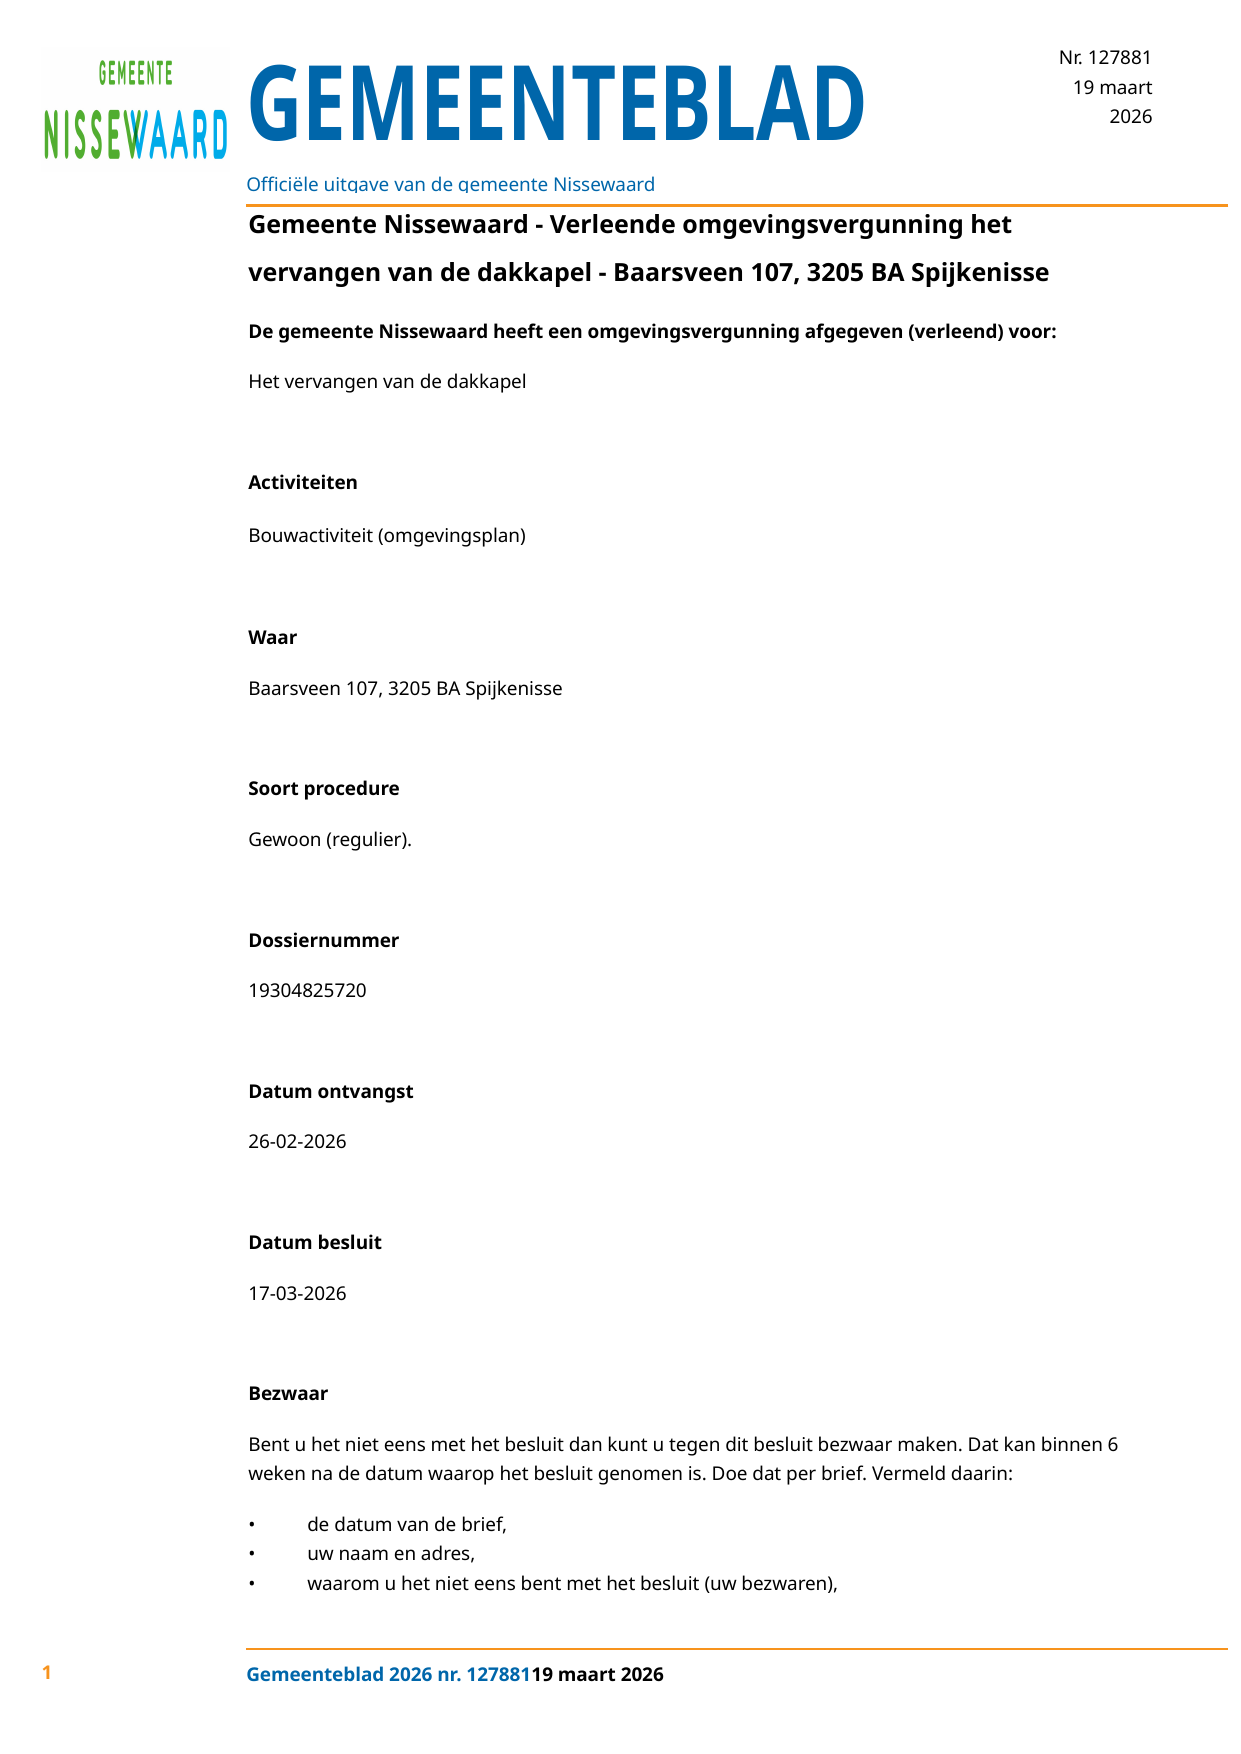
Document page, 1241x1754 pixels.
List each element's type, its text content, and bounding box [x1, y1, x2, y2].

text Gemeente Nissewaard - Verleende omgevingsvergunning het vervangen van de dakkapel - Baarsveen 107, 3205 BA Spijkenisse [248, 207, 1152, 288]
text De gemeente Nissewaard heeft een omgevingsvergunning afgegeven (verleend) voor: [248, 318, 1152, 344]
picture [41, 47, 231, 172]
text ﻿Bouwactiviteit (omgevingsplan) [248, 519, 1152, 549]
list waarom u het niet eens bent met het besluit (uw bezwaren), [248, 1570, 1152, 1596]
text 26-02-2026 [248, 1128, 1152, 1154]
text Soort procedure [248, 776, 1152, 801]
text Waar [248, 624, 1152, 650]
text 17-03-2026 [248, 1280, 1152, 1306]
list de datum van de brief, [248, 1511, 1152, 1537]
text Bent u het niet eens met het besluit dan kunt u tegen dit besluit bezwaar maken. Dat kan binnen 6 weken na de datum waarop het besluit genomen is. Doe dat per brief. Vermeld daarin: [248, 1431, 1152, 1486]
text Dossiernummer [248, 927, 1152, 953]
text Datum besluit [248, 1229, 1152, 1255]
text Datum ontvangst [248, 1078, 1152, 1104]
text Het vervangen van de dakkapel [248, 368, 1152, 394]
text Gewoon (regulier). [248, 826, 1152, 852]
text Bezwaar [248, 1381, 1152, 1406]
list uw naam en adres, [248, 1541, 1152, 1566]
text 19304825720 [248, 977, 1152, 1003]
text Activiteiten [248, 469, 1152, 495]
text Baarsveen 107, 3205 BA Spijkenisse [248, 675, 1152, 701]
